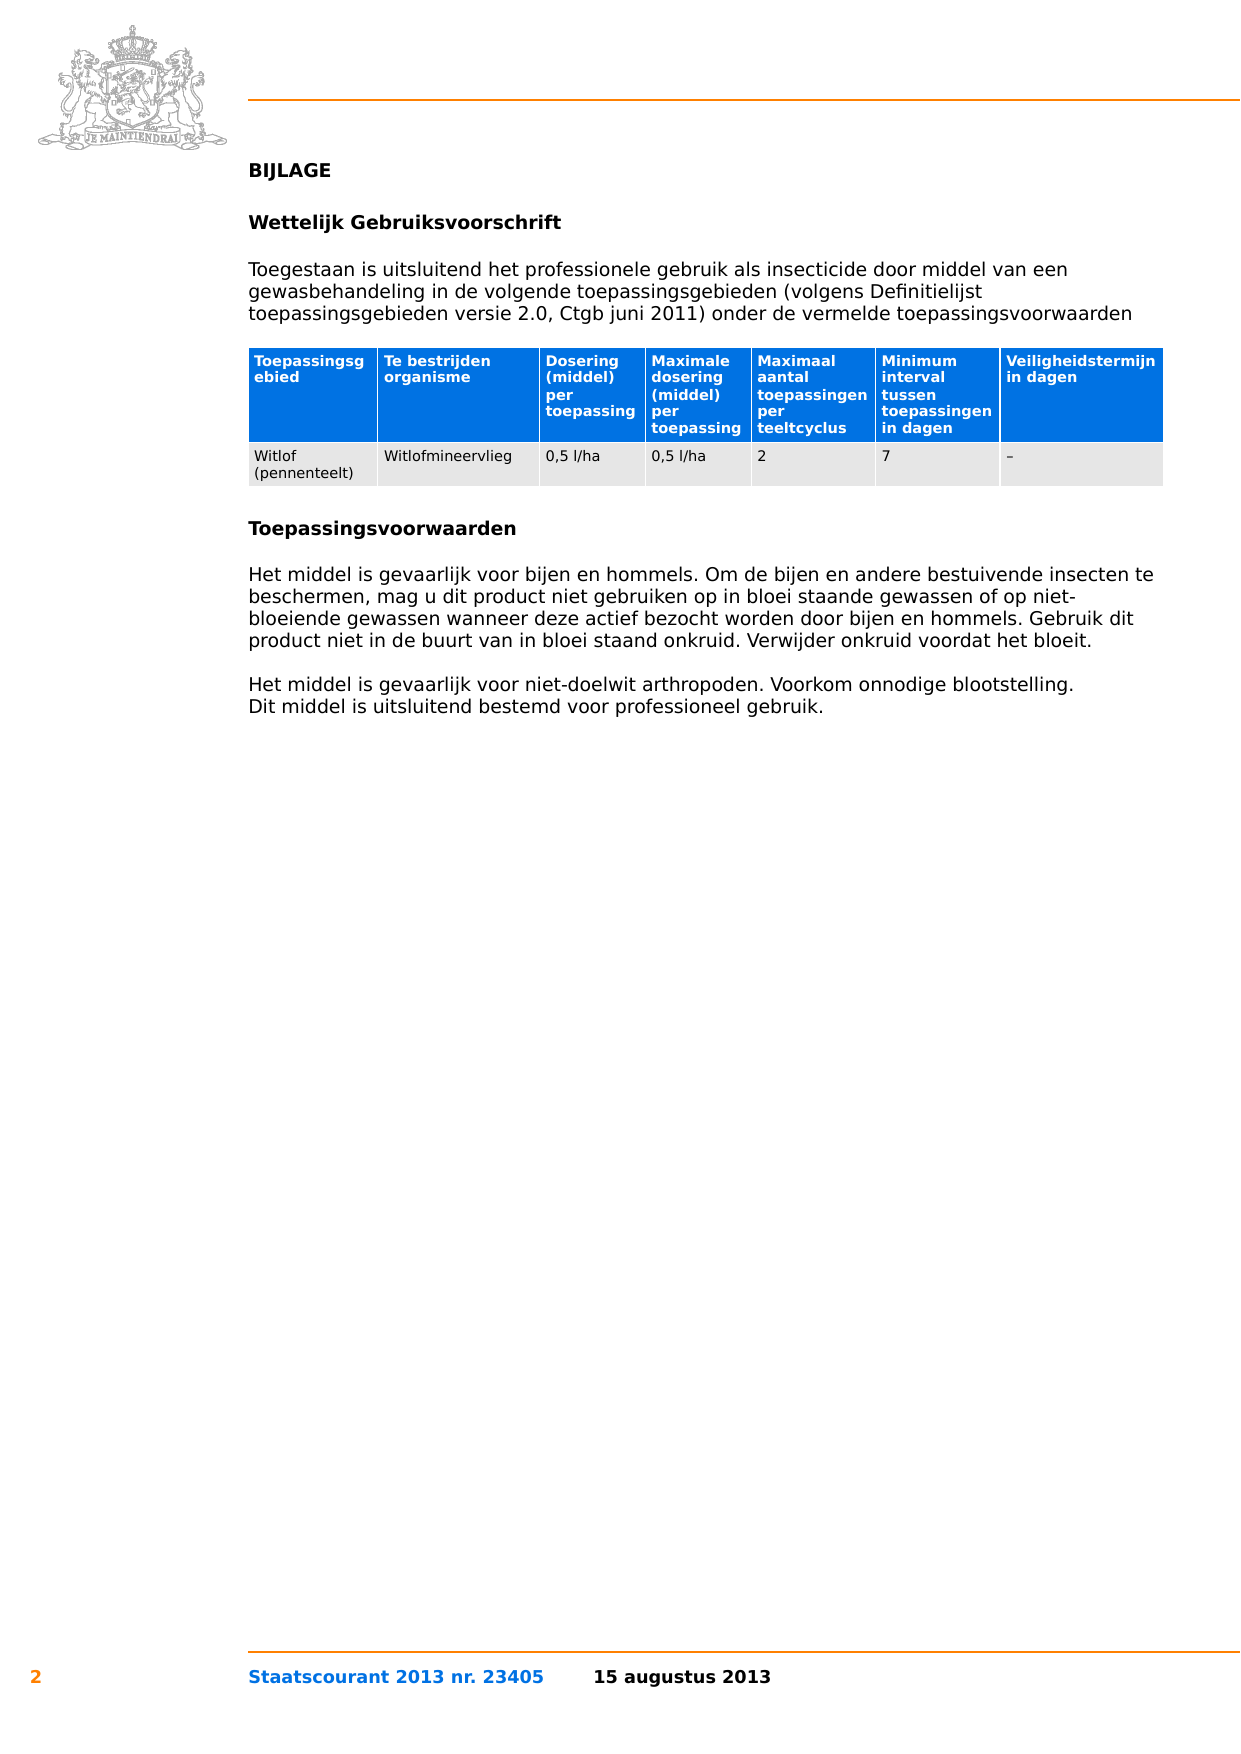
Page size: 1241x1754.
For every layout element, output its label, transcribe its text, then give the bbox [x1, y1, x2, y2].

table_cell Witlof (pennenteelt) [249, 443, 377, 486]
table_header Maximale dosering (middel) per toepassing [646, 348, 751, 442]
table_cell 2 [752, 443, 875, 486]
subtitle Toepassingsvoorwaarden [248, 517, 1163, 539]
table_header Dosering (middel) per toepassing [540, 348, 645, 442]
subtitle Wettelijk Gebruiksvoorschrift [248, 212, 1163, 234]
table_cell 0,5 l/ha [540, 443, 645, 486]
picture [38, 25, 227, 150]
subtitle BIJLAGE [248, 160, 1163, 182]
table_header Te bestrijden organisme [378, 348, 539, 442]
table_cell – [1001, 443, 1163, 486]
table_header Toepassingsgebied [249, 348, 377, 442]
table_header Maximaal aantal toepassingen per teeltcyclus [752, 348, 875, 442]
table_cell Witlofmineervlieg [378, 443, 539, 486]
table_cell 0,5 l/ha [646, 443, 751, 486]
text Toegestaan is uitsluitend het professionele gebruik als insecticide door middel van een gewasbehandeling in de volgende toepassingsgebieden (volgens Definitielijst toepassingsgebieden versie 2.0, Ctgb juni 2011) onder de vermelde toepassingsvoorwaarden [248, 259, 1163, 325]
table_header Veiligheidstermijn in dagen [1001, 348, 1163, 442]
text Dit middel is uitsluitend bestemd voor professioneel gebruik. [248, 696, 1163, 718]
text Het middel is gevaarlijk voor niet-doelwit arthropoden. Voorkom onnodige blootstelling. [248, 674, 1163, 696]
table_cell 7 [876, 443, 999, 486]
table_header Minimum interval tussen toepassingen in dagen [876, 348, 999, 442]
text Het middel is gevaarlijk voor bijen en hommels. Om de bijen en andere bestuivende insecten te beschermen, mag u dit product niet gebruiken op in bloei staande gewassen of op niet-bloeiende gewassen wanneer deze actief bezocht worden door bijen en hommels. Gebruik dit product niet in de buurt van in bloei staand onkruid. Verwijder onkruid voordat het bloeit. [248, 564, 1163, 652]
